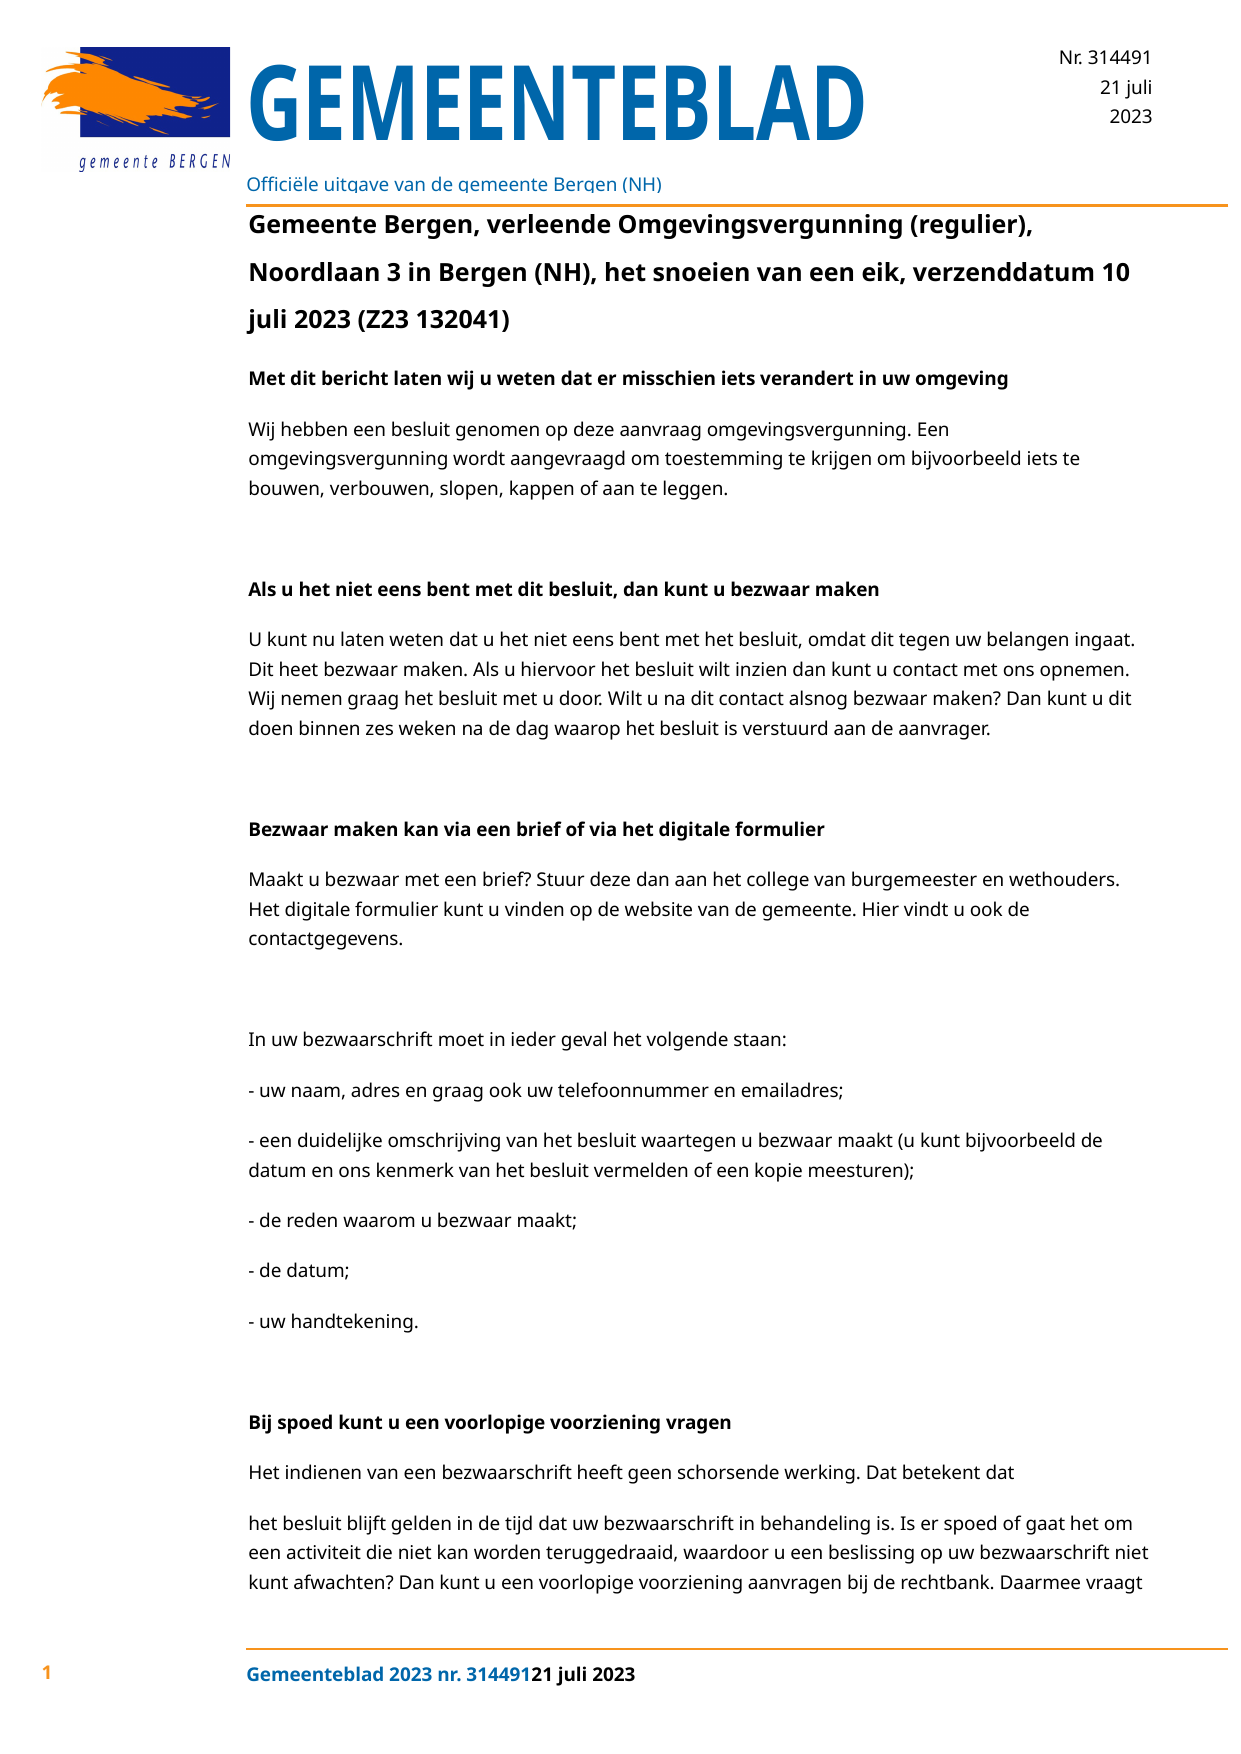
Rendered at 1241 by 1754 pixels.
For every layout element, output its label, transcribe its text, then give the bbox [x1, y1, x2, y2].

text - een duidelijke omschrijving van het besluit waartegen u bezwaar maakt (u kunt bijvoorbeeld de datum en ons kenmerk van het besluit vermelden of een kopie meesturen); [248, 1127, 1152, 1182]
text Bezwaar maken kan via een brief of via het digitale formulier [248, 816, 1152, 842]
text Met dit bericht laten wij u weten dat er misschien iets verandert in uw omgeving [248, 366, 1152, 391]
text U kunt nu laten weten dat u het niet eens bent met het besluit, omdat dit tegen uw belangen ingaat. Dit heet bezwaar maken. Als u hiervoor het besluit wilt inzien dan kunt u contact met ons opnemen. Wij nemen graag het besluit met u door. Wilt u na dit contact alsnog bezwaar maken? Dan kunt u dit doen binnen zes weken na de dag waarop het besluit is verstuurd aan de aanvrager. [248, 626, 1152, 741]
text - de reden waarom u bezwaar maakt; [248, 1207, 1152, 1233]
text Wij hebben een besluit genomen op deze aanvraag omgevingsvergunning. Een omgevingsvergunning wordt aangevraagd om toestemming te krijgen om bijvoorbeeld iets te bouwen, verbouwen, slopen, kappen of aan te leggen. [248, 416, 1152, 501]
text Als u het niet eens bent met dit besluit, dan kunt u bezwaar maken [248, 576, 1152, 602]
picture [41, 47, 231, 172]
text Bij spoed kunt u een voorlopige voorziening vragen [248, 1409, 1152, 1434]
text Gemeente Bergen, verleende Omgevingsvergunning (regulier), Noordlaan 3 in Bergen (NH), het snoeien van een eik, verzenddatum 10 juli 2023 (Z23 132041) [248, 207, 1152, 336]
text - uw naam, adres en graag ook uw telefoonnummer en emailadres; [248, 1077, 1152, 1102]
text - de datum; [248, 1258, 1152, 1283]
text Maakt u bezwaar met een brief? Stuur deze dan aan het college van burgemeester en wethouders. Het digitale formulier kunt u vinden op de website van de gemeente. Hier vindt u ook de contactgegevens. [248, 866, 1152, 951]
text het besluit blijft gelden in de tijd dat uw bezwaarschrift in behandeling is. Is er spoed of gaat het om een activiteit die niet kan worden teruggedraaid, waardoor u een beslissing op uw bezwaarschrift niet kunt afwachten? Dan kunt u een voorlopige voorziening aanvragen bij de rechtbank. Daarmee vraagt [248, 1510, 1152, 1594]
text In uw bezwaarschrift moet in ieder geval het volgende staan: [248, 1026, 1152, 1052]
text Het indienen van een bezwaarschrift heeft geen schorsende werking. Dat betekent dat [248, 1459, 1152, 1485]
text - uw handtekening. [248, 1308, 1152, 1334]
